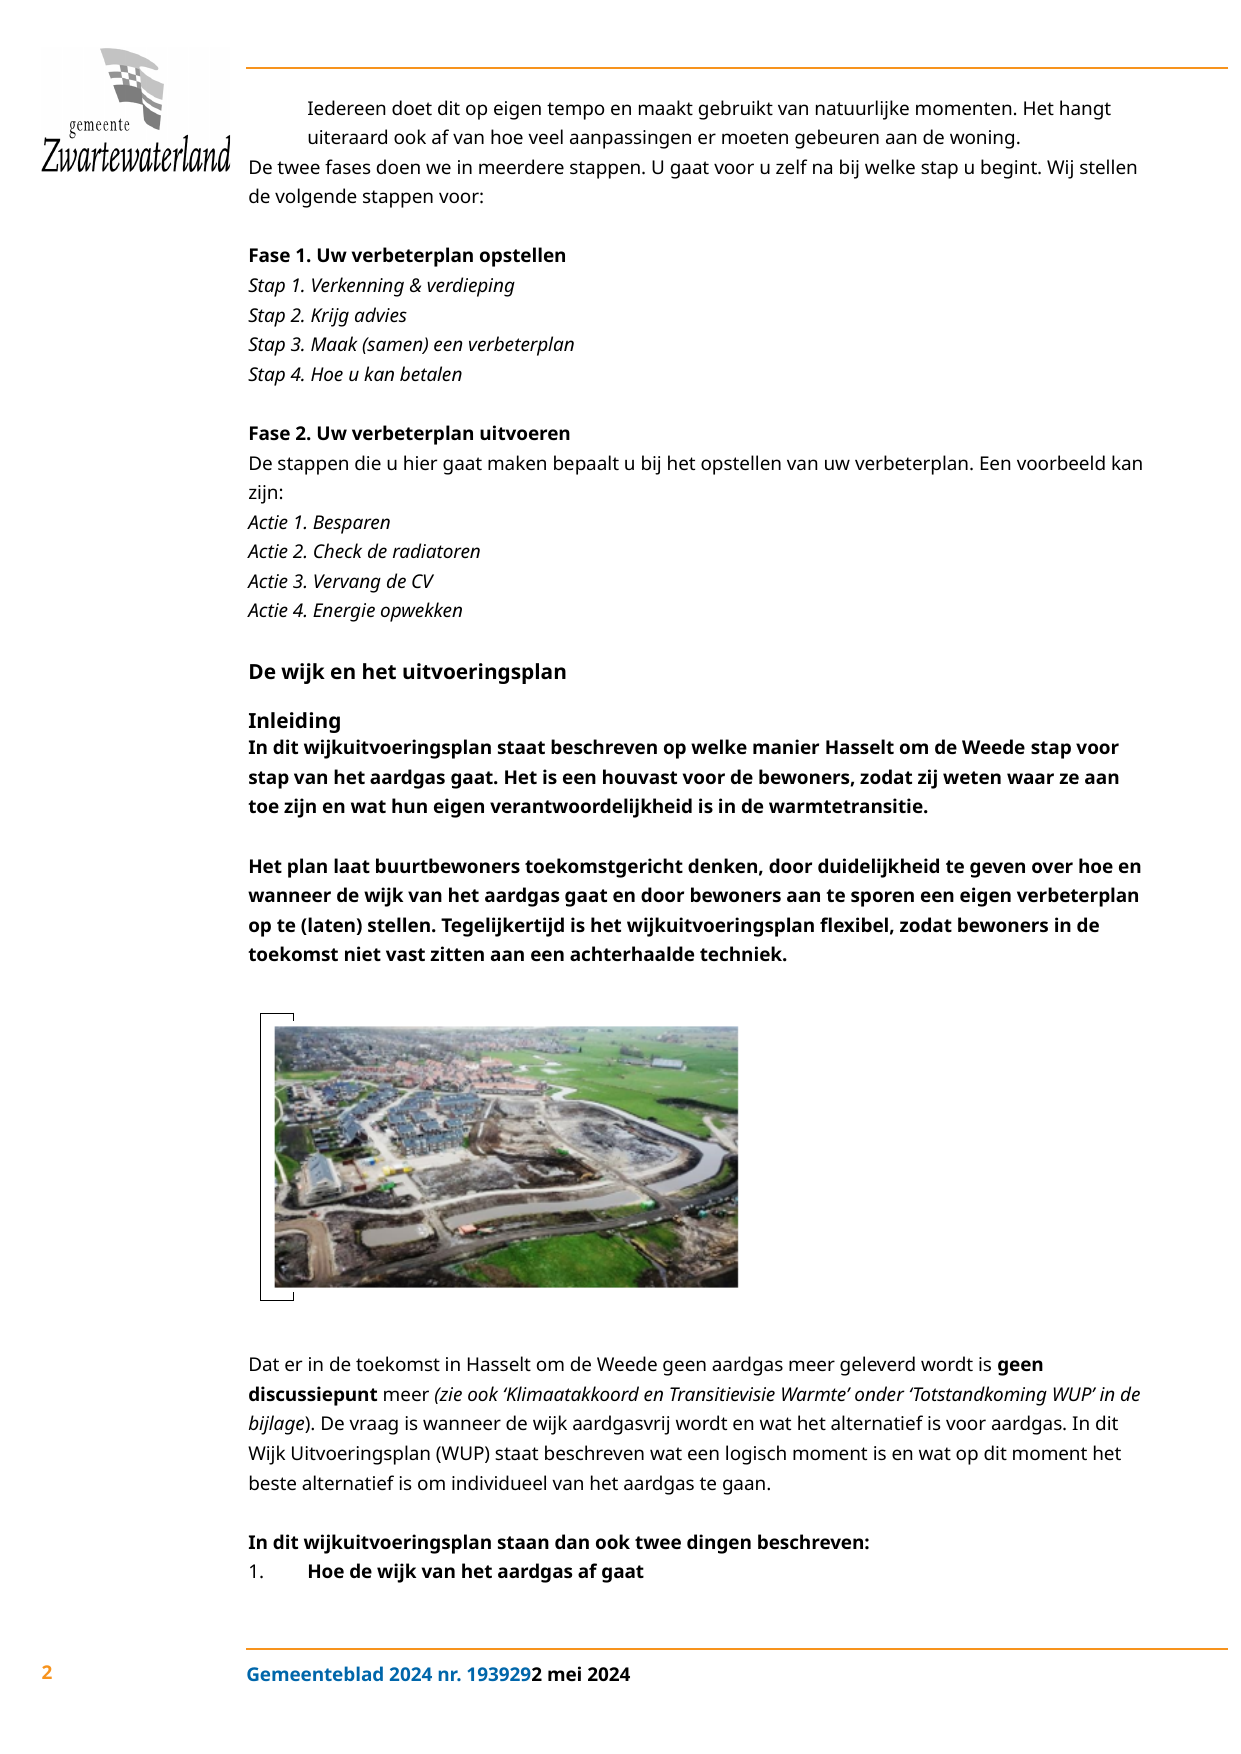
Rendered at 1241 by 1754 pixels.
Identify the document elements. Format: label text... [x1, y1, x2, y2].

text In dit wijkuitvoeringsplan staan dan ook twee dingen beschreven: [248, 1529, 1152, 1555]
text Fase 1. Uw verbeterplan opstellen [248, 243, 1152, 268]
text Fase 2. Uw verbeterplan uitvoeren [248, 420, 1152, 446]
list Hoe de wijk van het aardgas af gaat [248, 1558, 1152, 1584]
text Stap 4. Hoe u kan betalen [248, 361, 1152, 387]
picture [41, 47, 231, 172]
text De wijk en het uitvoeringsplan [248, 657, 1152, 685]
text Stap 2. Krijg advies [248, 302, 1152, 328]
text De twee fases doen we in meerdere stappen. U gaat voor u zelf na bij welke stap u begint. Wij stellen de volgende stappen voor: [248, 154, 1152, 209]
text De stappen die u hier gaat maken bepaalt u bij het opstellen van uw verbeterplan. Een voorbeeld kan zijn: [248, 450, 1152, 505]
text Inleiding [248, 706, 1152, 734]
list Iedereen doet dit op eigen tempo en maakt gebruikt van natuurlijke momenten. Het hangt uiteraard ook af van hoe veel aanpassingen er moeten gebeuren aan de woning. [248, 95, 1152, 150]
text Het plan laat buurtbewoners toekomstgericht denken, door duidelijkheid te geven over hoe en wanneer de wijk van het aardgas gaat en door bewoners aan te sporen een eigen verbeterplan op te (laten) stellen. Tegelijkertijd is het wijkuitvoeringsplan flexibel, zodat bewoners in de toekomst niet vast zitten aan een achterhaalde techniek. [248, 853, 1152, 967]
text Actie 4. Energie opwekken [248, 598, 1152, 623]
text Actie 3. Vervang de CV [248, 568, 1152, 594]
text In dit wijkuitvoeringsplan staat beschreven op welke manier Hasselt om de Weede stap voor stap van het aardgas gaat. Het is een houvast voor de bewoners, zodat zij weten waar ze aan toe zijn en wat hun eigen verantwoordelijkheid is in de warmtetransitie. [248, 734, 1152, 819]
text Actie 2. Check de radiatoren [248, 538, 1152, 564]
text Actie 1. Besparen [248, 509, 1152, 535]
text Stap 1. Verkenning & verdieping [248, 272, 1152, 298]
text Stap 3. Maak (samen) een verbeterplan [248, 331, 1152, 357]
picture [268, 1021, 741, 1292]
text Dat er in de toekomst in Hasselt om de Weede geen aardgas meer geleverd wordt is geen discussiepunt meer (zie ook ‘Klimaatakkoord en Transitievisie Warmte’ onder ‘Totstandkoming WUP’ in de bijlage). De vraag is wanneer de wijk aardgasvrij wordt en wat het alternatief is voor aardgas. In dit Wijk Uitvoeringsplan (WUP) staat beschreven wat een logisch moment is en wat op dit moment het beste alternatief is om individueel van het aardgas te gaan. [248, 1351, 1152, 1496]
